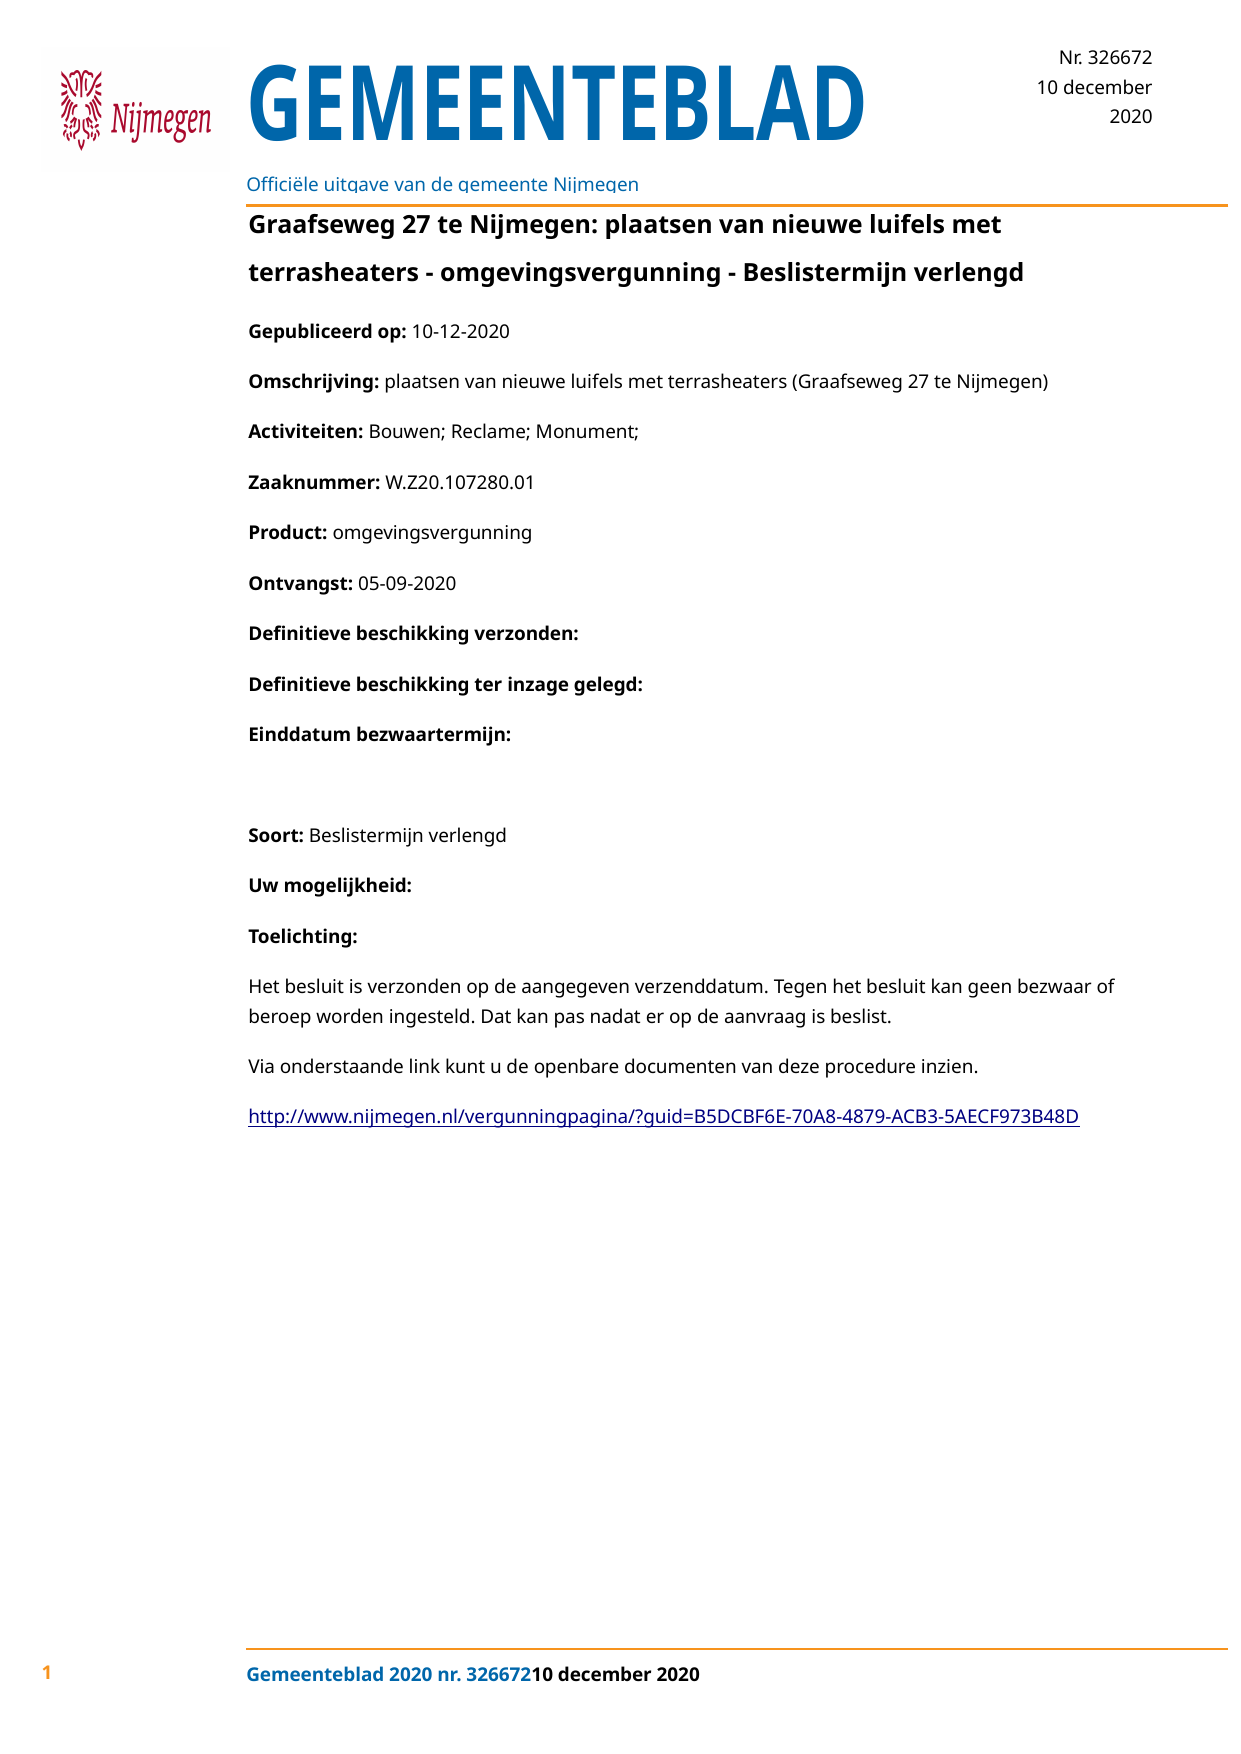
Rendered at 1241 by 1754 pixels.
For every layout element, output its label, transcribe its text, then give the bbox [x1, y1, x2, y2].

picture [41, 47, 231, 172]
text Ontvangst: 05-09-2020 [248, 570, 1152, 596]
text Definitieve beschikking verzonden: [248, 620, 1152, 646]
text http://www.nijmegen.nl/vergunningpagina/?guid=B5DCBF6E-70A8-4879-ACB3-5AECF973B48D [248, 1104, 1152, 1129]
text Soort: Beslistermijn verlengd [248, 822, 1152, 848]
text Toelichting: [248, 923, 1152, 949]
text Zaaknummer: W.Z20.107280.01 [248, 469, 1152, 495]
text Product: omgevingsvergunning [248, 519, 1152, 545]
text Omschrijving: plaatsen van nieuwe luifels met terrasheaters (Graafseweg 27 te Nijmegen) [248, 368, 1152, 394]
text Via onderstaande link kunt u de openbare documenten van deze procedure inzien. [248, 1053, 1152, 1079]
text Einddatum bezwaartermijn: [248, 721, 1152, 747]
text Uw mogelijkheid: [248, 872, 1152, 898]
text Definitieve beschikking ter inzage gelegd: [248, 671, 1152, 697]
text Het besluit is verzonden op de aangegeven verzenddatum. Tegen het besluit kan geen bezwaar of beroep worden ingesteld. Dat kan pas nadat er op de aanvraag is beslist. [248, 973, 1152, 1029]
text Activiteiten: Bouwen; Reclame; Monument; [248, 419, 1152, 444]
text Gepubliceerd op: 10-12-2020 [248, 318, 1152, 344]
text Graafseweg 27 te Nijmegen: plaatsen van nieuwe luifels met terrasheaters - omgevingsvergunning - Beslistermijn verlengd [248, 207, 1152, 288]
